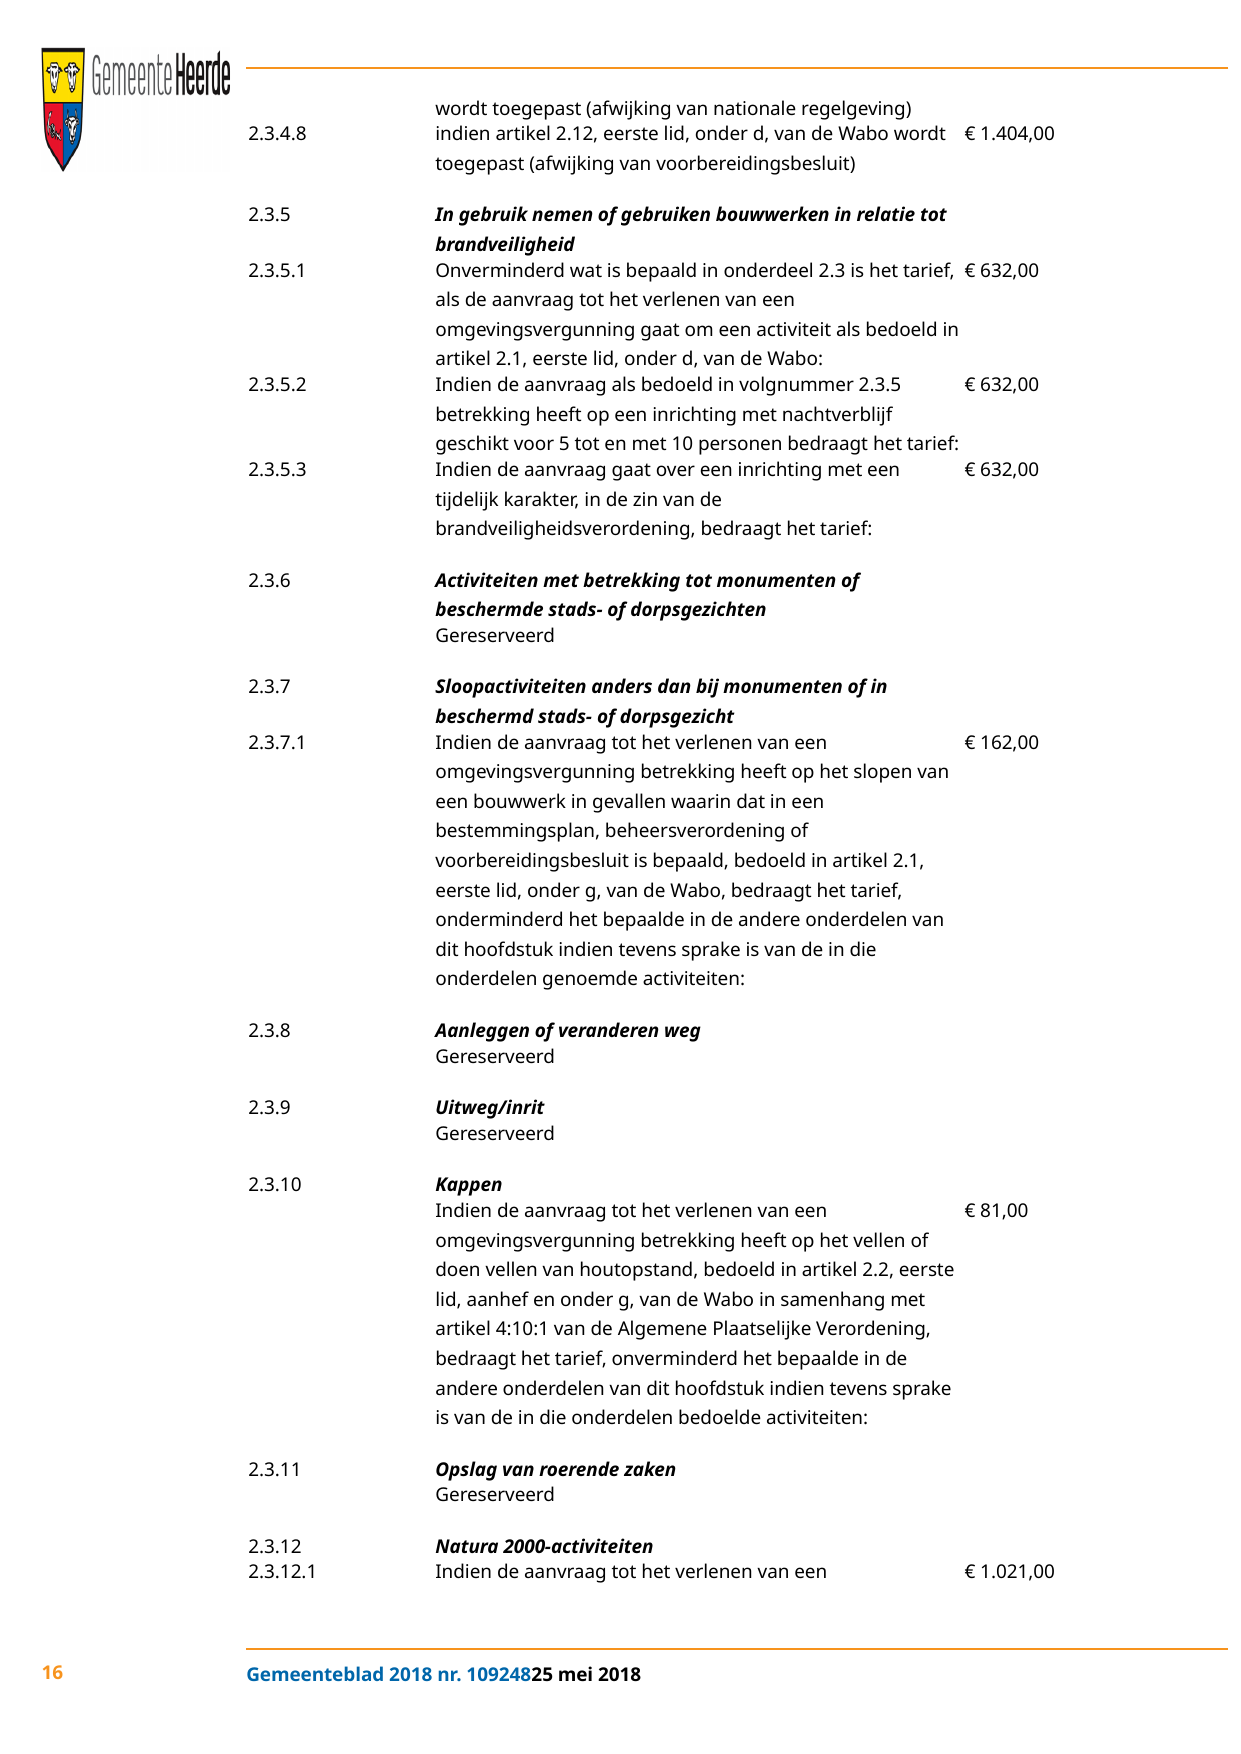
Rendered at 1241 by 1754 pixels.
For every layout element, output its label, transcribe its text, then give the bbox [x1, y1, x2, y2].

table_cell [964, 1120, 1152, 1146]
table_cell [964, 1533, 1152, 1559]
table_cell 2.3.7.1 [248, 729, 435, 991]
table_cell [964, 1430, 1152, 1456]
table_cell [435, 1069, 964, 1094]
table_cell 2.3.5.1 [248, 257, 435, 371]
table_cell Activiteiten met betrekking tot monumenten of beschermde stads- of dorpsgezichten [435, 567, 964, 622]
table_cell [248, 1120, 435, 1146]
table_cell [964, 1481, 1152, 1507]
table_cell [248, 1069, 435, 1094]
table_cell € 162,00 [964, 729, 1152, 991]
table_cell 2.3.5.2 [248, 371, 435, 456]
table_cell [248, 622, 435, 648]
table_cell [435, 176, 964, 202]
table_cell 2.3.8 [248, 1017, 435, 1043]
table_cell 2.3.10 [248, 1171, 435, 1197]
table_cell € 632,00 [964, 257, 1152, 371]
table_cell [964, 1017, 1152, 1043]
table_cell Gereserveerd [435, 622, 964, 648]
table_cell [248, 176, 435, 202]
table_cell In gebruik nemen of gebruiken bouwwerken in relatie tot brandveiligheid [435, 202, 964, 257]
table_cell Opslag van roerende zaken [435, 1456, 964, 1481]
table_cell Aanleggen of veranderen weg [435, 1017, 964, 1043]
table_cell Gereserveerd [435, 1481, 964, 1507]
table_cell [248, 541, 435, 567]
table_cell [964, 567, 1152, 622]
table_cell 2.3.7 [248, 674, 435, 729]
table_cell [964, 1094, 1152, 1120]
table_cell [964, 95, 1152, 121]
table_cell Natura 2000-activiteiten [435, 1533, 964, 1559]
table_cell [248, 1146, 435, 1171]
table_cell indien artikel 2.12, eerste lid, onder d, van de Wabo wordt toegepast (afwijking van voorbereidingsbesluit) [435, 121, 964, 176]
table_cell Onverminderd wat is bepaald in onderdeel 2.3 is het tarief, als de aanvraag tot het verlenen van een omgevingsvergunning gaat om een activiteit als bedoeld in artikel 2.1, eerste lid, onder d, van de Wabo: [435, 257, 964, 371]
table_cell [964, 674, 1152, 729]
picture [41, 47, 231, 172]
table_cell [248, 991, 435, 1017]
table_cell [435, 991, 964, 1017]
table_cell [964, 1171, 1152, 1197]
table_cell [964, 1043, 1152, 1068]
table_cell [435, 1430, 964, 1456]
table_cell [435, 1146, 964, 1171]
table_cell Indien de aanvraag als bedoeld in volgnummer 2.3.5 betrekking heeft op een inrichting met nachtverblijf geschikt voor 5 tot en met 10 personen bedraagt het tarief: [435, 371, 964, 456]
table_cell [964, 648, 1152, 674]
table_cell 2.3.5 [248, 202, 435, 257]
table_cell [964, 622, 1152, 648]
table_cell [248, 1043, 435, 1068]
table_cell [964, 1069, 1152, 1094]
table_cell [964, 1456, 1152, 1481]
table_cell [248, 648, 435, 674]
table_cell Sloopactiviteiten anders dan bij monumenten of in beschermd stads- of dorpsgezicht [435, 674, 964, 729]
table_cell [964, 991, 1152, 1017]
table_cell [248, 1197, 435, 1430]
table_cell € 1.021,00 [964, 1559, 1152, 1584]
table_cell € 632,00 [964, 371, 1152, 456]
table_cell € 1.404,00 [964, 121, 1152, 176]
table_cell [435, 541, 964, 567]
table_cell € 632,00 [964, 456, 1152, 541]
table_cell 2.3.5.3 [248, 456, 435, 541]
table_cell Gereserveerd [435, 1043, 964, 1068]
table_cell [248, 95, 435, 121]
table_cell [964, 1146, 1152, 1171]
table_cell 2.3.12 [248, 1533, 435, 1559]
table_cell Indien de aanvraag tot het verlenen van een omgevingsvergunning betrekking heeft op het vellen of doen vellen van houtopstand, bedoeld in artikel 2.2, eerste lid, aanhef en onder g, van de Wabo in samenhang met artikel 4:10:1 van de Algemene Plaatselijke Verordening, bedraagt het tarief, onverminderd het bepaalde in de andere onderdelen van dit hoofdstuk indien tevens sprake is van de in die onderdelen bedoelde activiteiten: [435, 1197, 964, 1430]
table_cell [964, 541, 1152, 567]
table_cell 2.3.6 [248, 567, 435, 622]
table_cell € 81,00 [964, 1197, 1152, 1430]
table_cell Indien de aanvraag tot het verlenen van een omgevingsvergunning betrekking heeft op het slopen van een bouwwerk in gevallen waarin dat in een bestemmingsplan, beheersverordening of voorbereidingsbesluit is bepaald, bedoeld in artikel 2.1, eerste lid, onder g, van de Wabo, bedraagt het tarief, onderminderd het bepaalde in de andere onderdelen van dit hoofdstuk indien tevens sprake is van de in die onderdelen genoemde activiteiten: [435, 729, 964, 991]
table_cell 2.3.12.1 [248, 1559, 435, 1584]
table_cell wordt toegepast (afwijking van nationale regelgeving) [435, 95, 964, 121]
table_cell [964, 1507, 1152, 1533]
table_cell Uitweg/inrit [435, 1094, 964, 1120]
table_cell [248, 1430, 435, 1456]
table_cell 2.3.11 [248, 1456, 435, 1481]
table_cell [964, 202, 1152, 257]
table_cell [248, 1481, 435, 1507]
table_cell Gereserveerd [435, 1120, 964, 1146]
table_cell [248, 1507, 435, 1533]
table_cell [435, 648, 964, 674]
table_cell Indien de aanvraag gaat over een inrichting met een tijdelijk karakter, in de zin van de brandveiligheidsverordening, bedraagt het tarief: [435, 456, 964, 541]
table_cell [435, 1507, 964, 1533]
table_cell [964, 176, 1152, 202]
table_cell 2.3.9 [248, 1094, 435, 1120]
table_cell Indien de aanvraag tot het verlenen van een [435, 1559, 964, 1584]
table_cell 2.3.4.8 [248, 121, 435, 176]
table_cell Kappen [435, 1171, 964, 1197]
